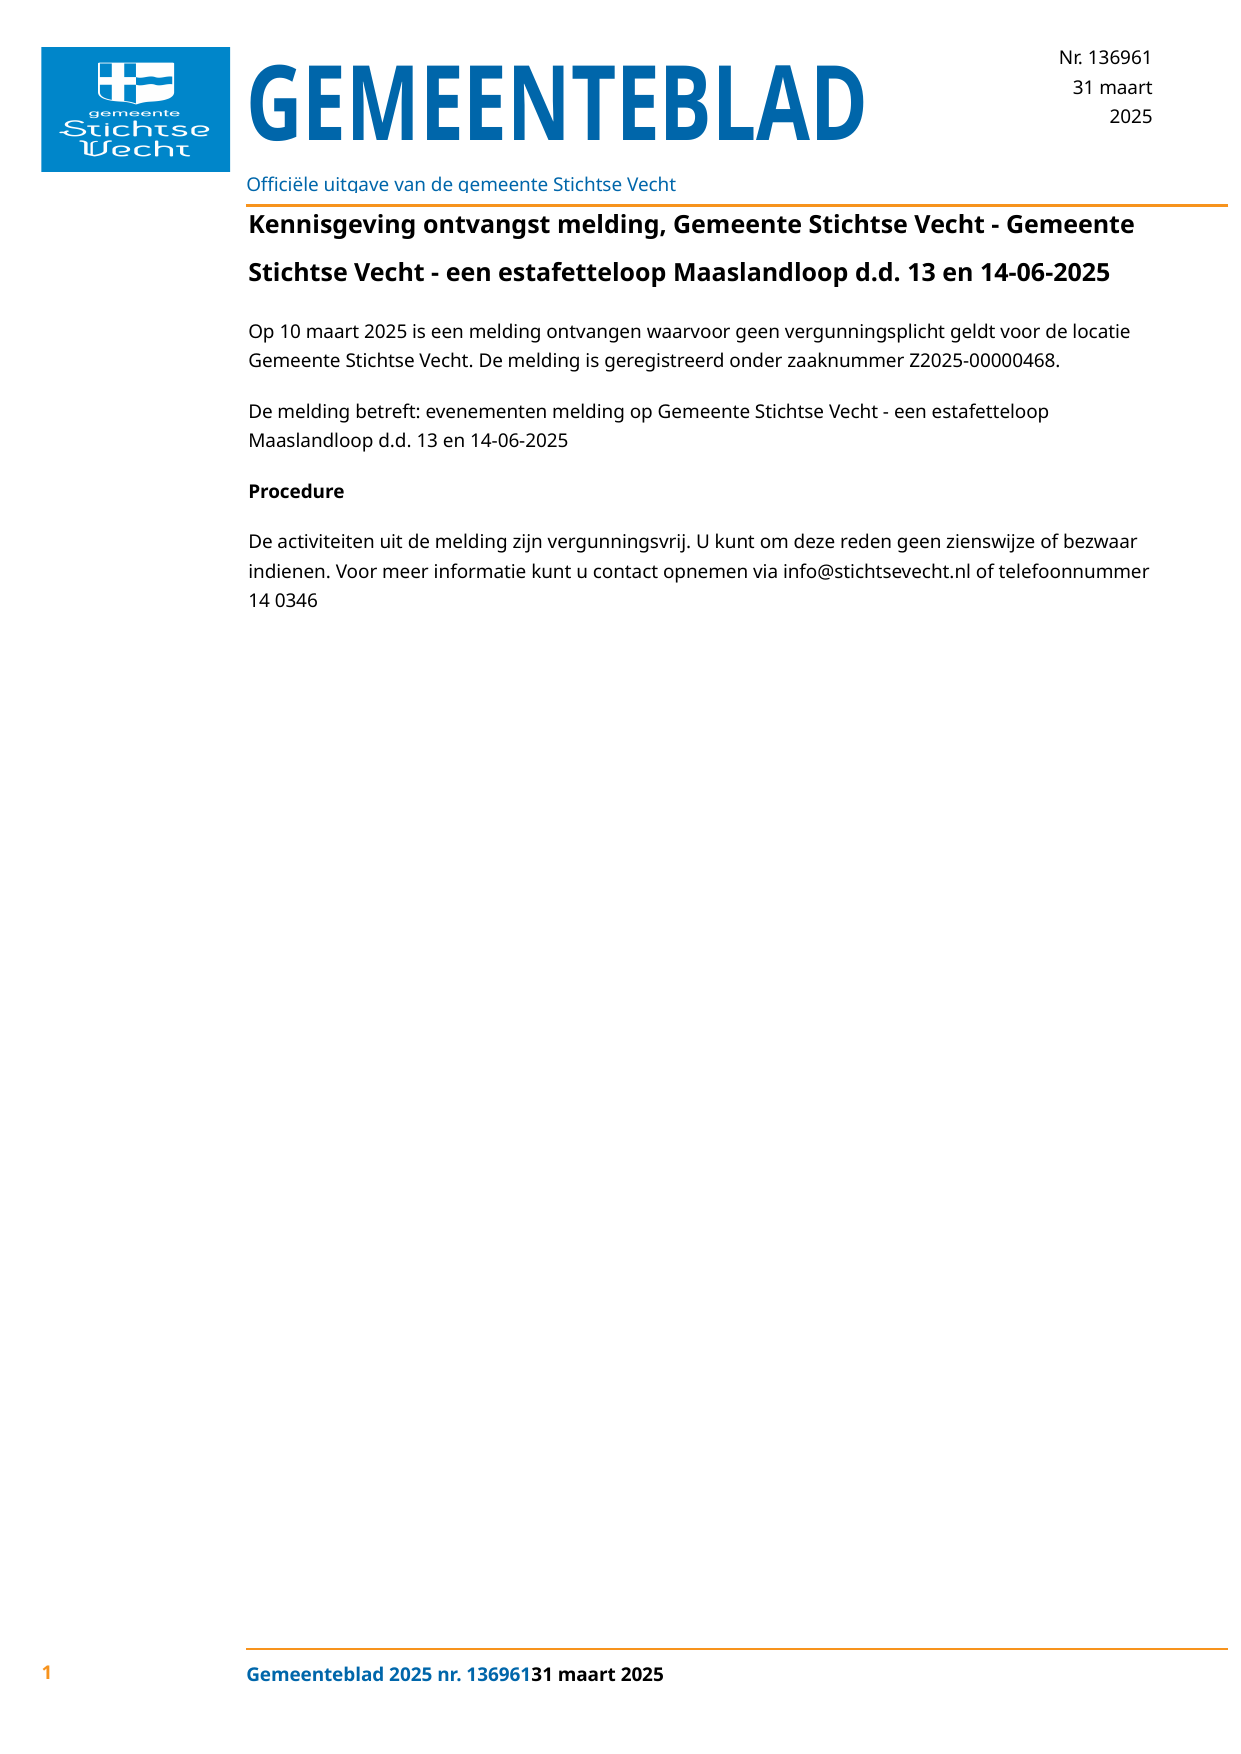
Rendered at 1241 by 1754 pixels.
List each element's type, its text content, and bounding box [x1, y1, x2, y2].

text Op 10 maart 2025 is een melding ontvangen waarvoor geen vergunningsplicht geldt voor de locatie Gemeente Stichtse Vecht. De melding is geregistreerd onder zaaknummer Z2025-00000468. [248, 318, 1152, 373]
picture [99, 63, 135, 101]
text De activiteiten uit de melding zijn vergunningsvrij. U kunt om deze reden geen zienswijze of bezwaar indienen. Voor meer informatie kunt u contact opnemen via info@stichtsevecht.nl of telefoonnummer 14 0346 [248, 528, 1152, 613]
text De melding betreft: evenementen melding op Gemeente Stichtse Vecht - een estafetteloop Maaslandloop d.d. 13 en 14-06-2025 [248, 398, 1152, 453]
picture [137, 63, 174, 103]
text Procedure [248, 478, 1152, 504]
text Kennisgeving ontvangst melding, Gemeente Stichtse Vecht - Gemeente Stichtse Vecht - een estafetteloop Maaslandloop d.d. 13 en 14-06-2025 [248, 207, 1152, 288]
